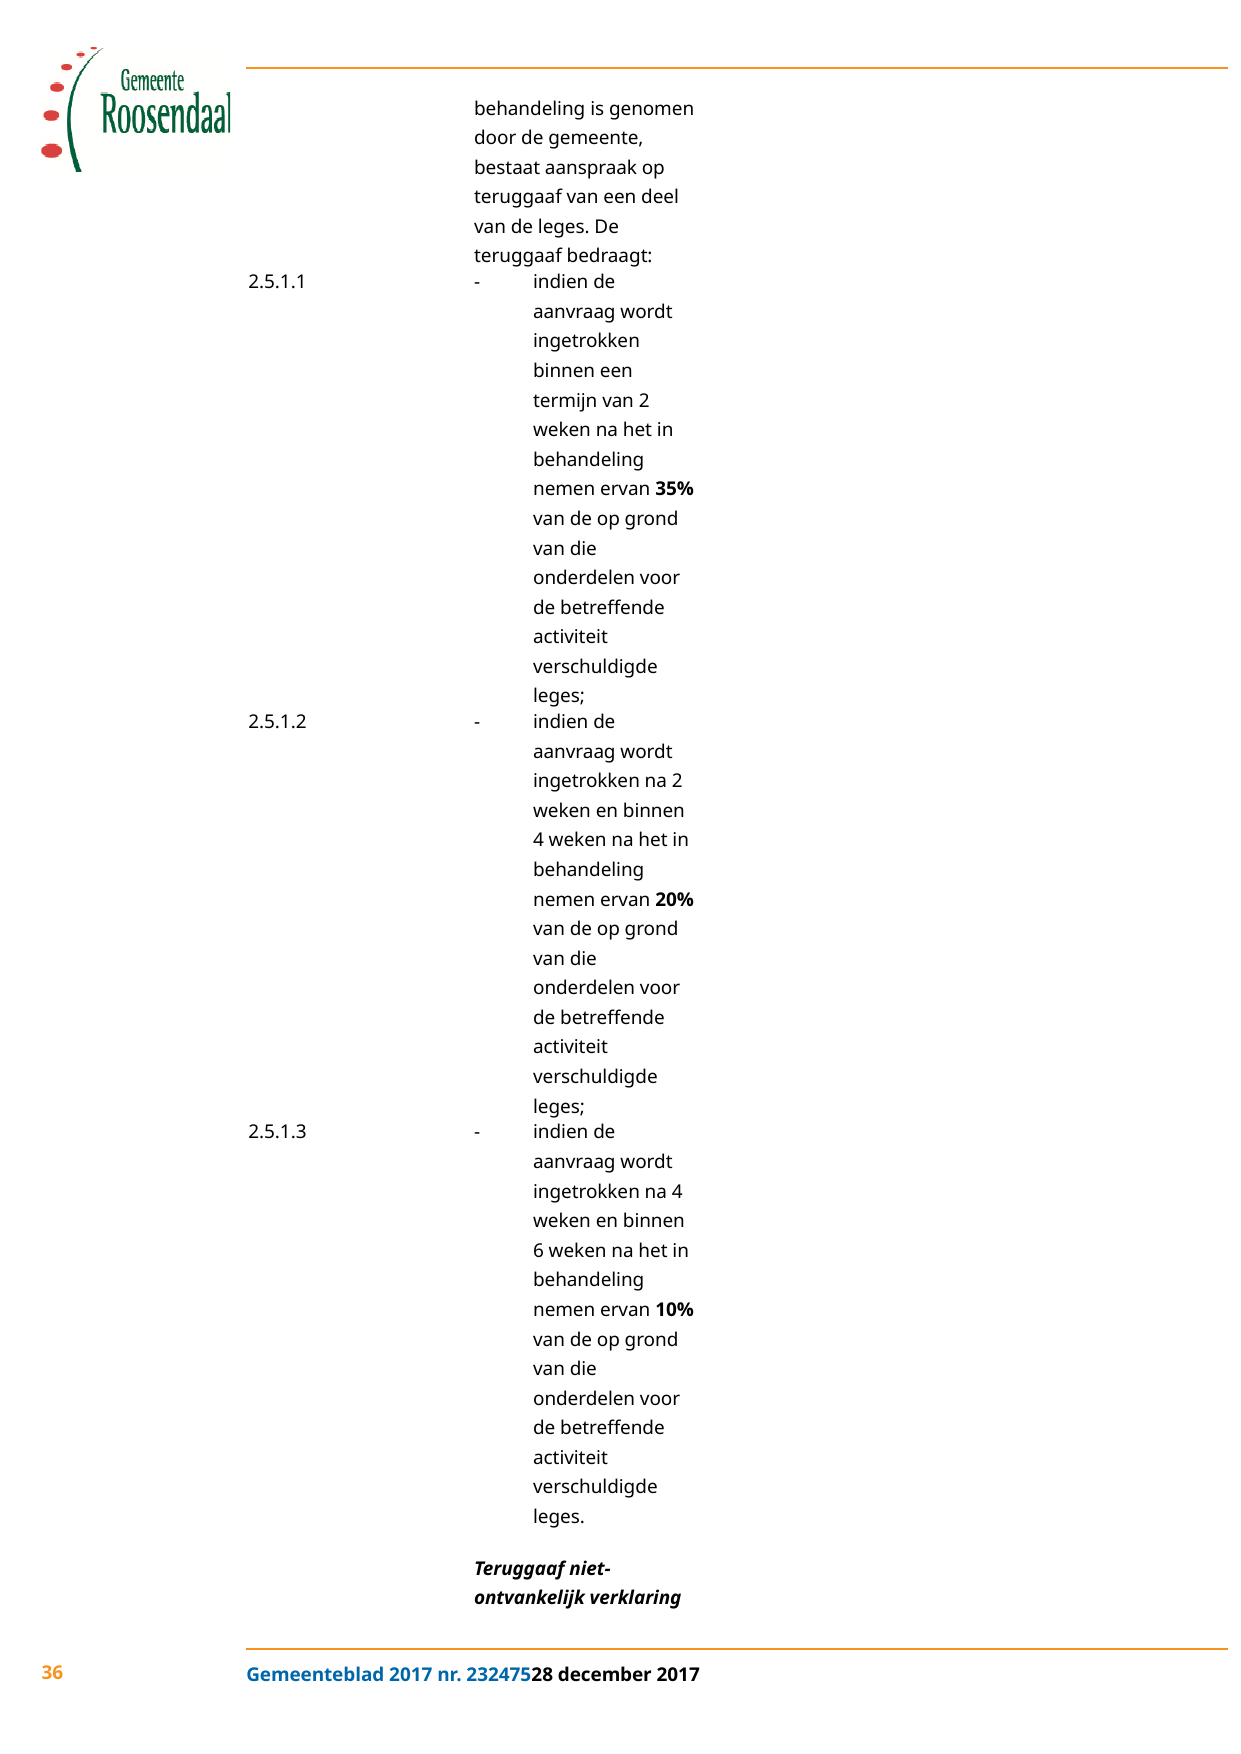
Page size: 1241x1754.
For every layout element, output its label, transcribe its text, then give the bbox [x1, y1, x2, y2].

table_cell [926, 708, 1152, 1119]
table_cell indien de aanvraag wordt ingetrokken na 2 weken en binnen 4 weken na het in behandeling nemen ervan 20% van de op grond van die onderdelen voor de betreffende activiteit verschuldigde leges; [474, 708, 700, 1119]
table_cell Teruggaaf niet- ontvankelijk verklaring [474, 1555, 700, 1610]
table_cell [700, 1529, 926, 1555]
table_cell [700, 269, 926, 708]
table_cell [926, 1119, 1152, 1529]
table_cell [700, 95, 926, 268]
picture [41, 47, 231, 172]
table_cell indien de aanvraag wordt ingetrokken na 4 weken en binnen 6 weken na het in behandeling nemen ervan 10% van de op grond van die onderdelen voor de betreffende activiteit verschuldigde leges. [474, 1119, 700, 1529]
table_cell [926, 1529, 1152, 1555]
table_cell 2.5.1.1 [248, 269, 474, 708]
table_cell indien de aanvraag wordt ingetrokken binnen een termijn van 2 weken na het in behandeling nemen ervan 35% van de op grond van die onderdelen voor de betreffende activiteit verschuldigde leges; [474, 269, 700, 708]
table_cell [248, 1529, 474, 1555]
table_cell 2.5.1.3 [248, 1119, 474, 1529]
table_cell [926, 95, 1152, 268]
table_cell [700, 1555, 926, 1610]
table_cell [926, 1555, 1152, 1610]
table_cell [700, 708, 926, 1119]
table_cell [248, 1555, 474, 1610]
table_cell behandeling is genomen door de gemeente, bestaat aanspraak op teruggaaf van een deel van de leges. De teruggaaf bedraagt: [474, 95, 700, 268]
table_cell [248, 95, 474, 268]
table_cell [474, 1529, 700, 1555]
table_cell [926, 269, 1152, 708]
table_cell 2.5.1.2 [248, 708, 474, 1119]
table_cell [700, 1119, 926, 1529]
